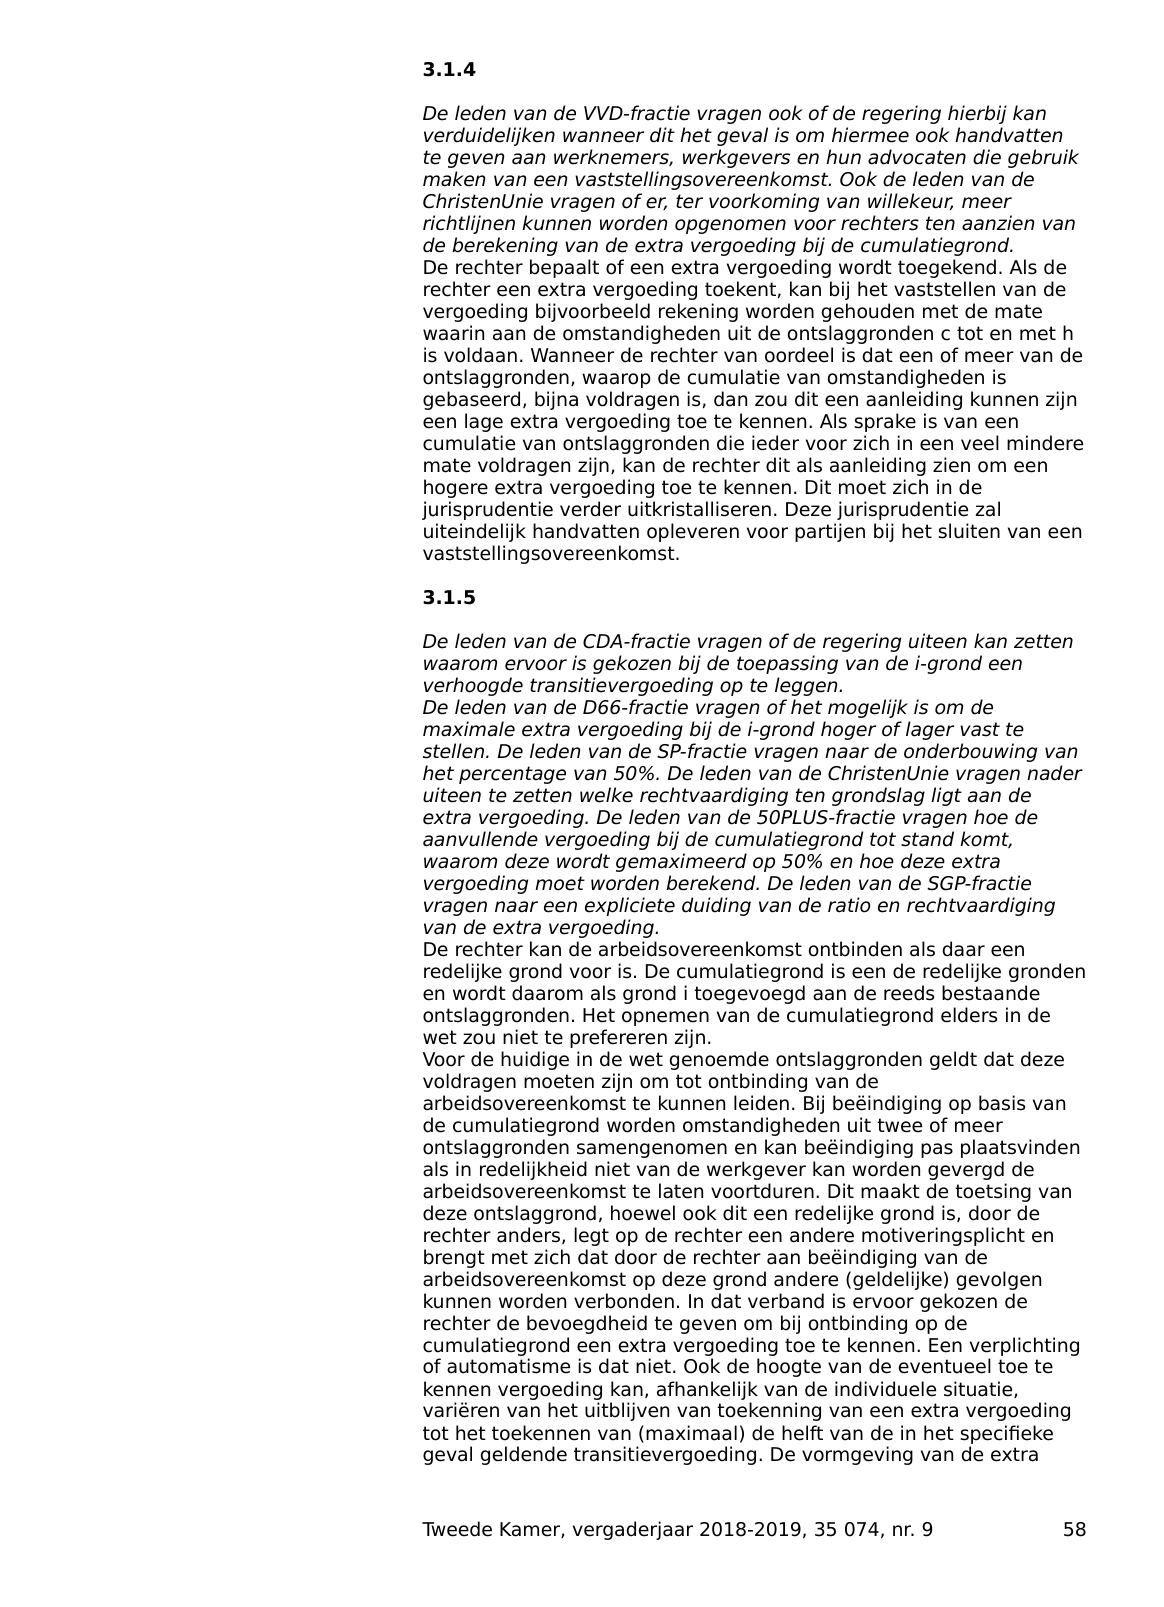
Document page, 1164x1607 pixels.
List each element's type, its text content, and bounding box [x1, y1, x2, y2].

text De leden van de D66-fractie vragen of het mogelijk is om de maximale extra vergoeding bij de i-grond hoger of lager vast te stellen. De leden van de SP-fractie vragen naar de onderbouwing van het percentage van 50%. De leden van de ChristenUnie vragen nader uiteen te zetten welke rechtvaardiging ten grondslag ligt aan de extra vergoeding. De leden van de 50PLUS-fractie vragen hoe de aanvullende vergoeding bij de cumulatiegrond tot stand komt, waarom deze wordt gemaximeerd op 50% en hoe deze extra vergoeding moet worden berekend. De leden van de SGP-fractie vragen naar een expliciete duiding van de ratio en rechtvaardiging van de extra vergoeding. [422, 697, 1087, 939]
text De leden van de VVD-fractie vragen ook of de regering hierbij kan verduidelijken wanneer dit het geval is om hiermee ook handvatten te geven aan werknemers, werkgevers en hun advocaten die gebruik maken van een vaststellingsovereenkomst. Ook de leden van de ChristenUnie vragen of er, ter voorkoming van willekeur, meer richtlijnen kunnen worden opgenomen voor rechters ten aanzien van de berekening van de extra vergoeding bij de cumulatiegrond. [422, 103, 1087, 257]
text De leden van de CDA-fractie vragen of de regering uiteen kan zetten waarom ervoor is gekozen bij de toepassing van de i-grond een verhoogde transitievergoeding op te leggen. [422, 631, 1087, 697]
subtitle 3.1.4 [422, 59, 1087, 81]
text De rechter bepaalt of een extra vergoeding wordt toegekend. Als de rechter een extra vergoeding toekent, kan bij het vaststellen van de vergoeding bijvoorbeeld rekening worden gehouden met de mate waarin aan de omstandigheden uit de ontslaggronden c tot en met h is voldaan. Wanneer de rechter van oordeel is dat een of meer van de ontslaggronden, waarop de cumulatie van omstandigheden is gebaseerd, bijna voldragen is, dan zou dit een aanleiding kunnen zijn een lage extra vergoeding toe te kennen. Als sprake is van een cumulatie van ontslaggronden die ieder voor zich in een veel mindere mate voldragen zijn, kan de rechter dit als aanleiding zien om een hogere extra vergoeding toe te kennen. Dit moet zich in de jurisprudentie verder uitkristalliseren. Deze jurisprudentie zal uiteindelijk handvatten opleveren voor partijen bij het sluiten van een vaststellingsovereenkomst. [422, 257, 1087, 565]
subtitle 3.1.5 [422, 587, 1087, 609]
text De rechter kan de arbeidsovereenkomst ontbinden als daar een redelijke grond voor is. De cumulatiegrond is een de redelijke gronden en wordt daarom als grond i toegevoegd aan de reeds bestaande ontslaggronden. Het opnemen van de cumulatiegrond elders in de wet zou niet te prefereren zijn. [422, 939, 1087, 1049]
text Voor de huidige in de wet genoemde ontslaggronden geldt dat deze voldragen moeten zijn om tot ontbinding van de arbeidsovereenkomst te kunnen leiden. Bij beëindiging op basis van de cumulatiegrond worden omstandigheden uit twee of meer ontslaggronden samengenomen en kan beëindiging pas plaatsvinden als in redelijkheid niet van de werkgever kan worden gevergd de arbeidsovereenkomst te laten voortduren. Dit maakt de toetsing van deze ontslaggrond, hoewel ook dit een redelijke grond is, door de rechter anders, legt op de rechter een andere motiveringsplicht en brengt met zich dat door de rechter aan beëindiging van de arbeidsovereenkomst op deze grond andere (geldelijke) gevolgen kunnen worden verbonden. In dat verband is ervoor gekozen de rechter de bevoegdheid te geven om bij ontbinding op de cumulatiegrond een extra vergoeding toe te kennen. Een verplichting of automatisme is dat niet. Ook de hoogte van de eventueel toe te kennen vergoeding kan, afhankelijk van de individuele situatie, variëren van het uitblijven van toekenning van een extra vergoeding tot het toekennen van (maximaal) de helft van de in het specifieke geval geldende transitievergoeding. De vormgeving van de extra [422, 1049, 1087, 1466]
